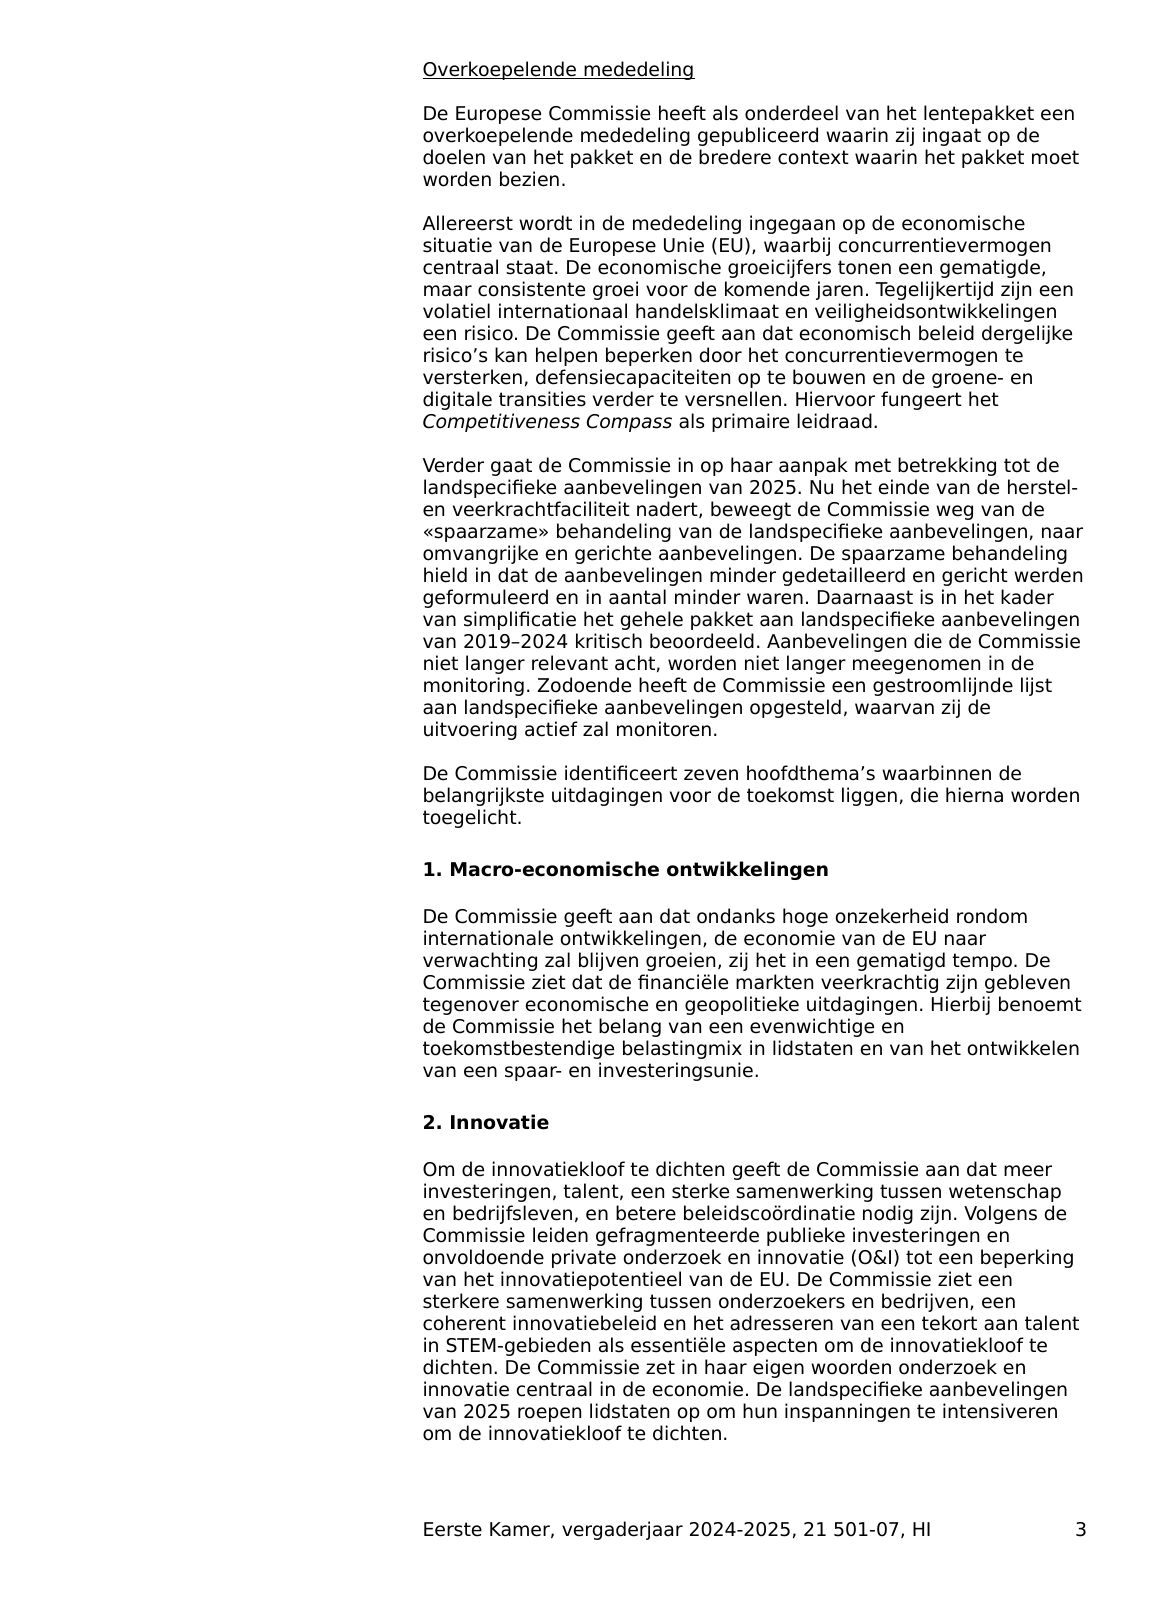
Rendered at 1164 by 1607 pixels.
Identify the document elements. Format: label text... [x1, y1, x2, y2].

subtitle 2. Innovatie [422, 1112, 1087, 1134]
text Allereerst wordt in de mededeling ingegaan op de economische situatie van de Europese Unie (EU), waarbij concurrentievermogen centraal staat. De economische groeicijfers tonen een gematigde, maar consistente groei voor de komende jaren. Tegelijkertijd zijn een volatiel internationaal handelsklimaat en veiligheidsontwikkelingen een risico. De Commissie geeft aan dat economisch beleid dergelijke risico’s kan helpen beperken door het concurrentievermogen te versterken, defensiecapaciteiten op te bouwen en de groene- en digitale transities verder te versnellen. Hiervoor fungeert het Competitiveness Compass als primaire leidraad. [422, 213, 1087, 433]
text De Commissie geeft aan dat ondanks hoge onzekerheid rondom internationale ontwikkelingen, de economie van de EU naar verwachting zal blijven groeien, zij het in een gematigd tempo. De Commissie ziet dat de financiële markten veerkrachtig zijn gebleven tegenover economische en geopolitieke uitdagingen. Hierbij benoemt de Commissie het belang van een evenwichtige en toekomstbestendige belastingmix in lidstaten en van het ontwikkelen van een spaar- en investeringsunie. [422, 906, 1087, 1082]
subtitle 1. Macro-economische ontwikkelingen [422, 859, 1087, 881]
subtitle Overkoepelende mededeling [422, 59, 1087, 81]
text De Europese Commissie heeft als onderdeel van het lentepakket een overkoepelende mededeling gepubliceerd waarin zij ingaat op de doelen van het pakket en de bredere context waarin het pakket moet worden bezien. [422, 103, 1087, 191]
text Om de innovatiekloof te dichten geeft de Commissie aan dat meer investeringen, talent, een sterke samenwerking tussen wetenschap en bedrijfsleven, en betere beleidscoördinatie nodig zijn. Volgens de Commissie leiden gefragmenteerde publieke investeringen en onvoldoende private onderzoek en innovatie (O&I) tot een beperking van het innovatiepotentieel van de EU. De Commissie ziet een sterkere samenwerking tussen onderzoekers en bedrijven, een coherent innovatiebeleid en het adresseren van een tekort aan talent in STEM-gebieden als essentiële aspecten om de innovatiekloof te dichten. De Commissie zet in haar eigen woorden onderzoek en innovatie centraal in de economie. De landspecifieke aanbevelingen van 2025 roepen lidstaten op om hun inspanningen te intensiveren om de innovatiekloof te dichten. [422, 1159, 1087, 1445]
text Verder gaat de Commissie in op haar aanpak met betrekking tot de landspecifieke aanbevelingen van 2025. Nu het einde van de herstel- en veerkrachtfaciliteit nadert, beweegt de Commissie weg van de «spaarzame» behandeling van de landspecifieke aanbevelingen, naar omvangrijke en gerichte aanbevelingen. De spaarzame behandeling hield in dat de aanbevelingen minder gedetailleerd en gericht werden geformuleerd en in aantal minder waren. Daarnaast is in het kader van simplificatie het gehele pakket aan landspecifieke aanbevelingen van 2019–2024 kritisch beoordeeld. Aanbevelingen die de Commissie niet langer relevant acht, worden niet langer meegenomen in de monitoring. Zodoende heeft de Commissie een gestroomlijnde lijst aan landspecifieke aanbevelingen opgesteld, waarvan zij de uitvoering actief zal monitoren. [422, 455, 1087, 741]
text De Commissie identificeert zeven hoofdthema’s waarbinnen de belangrijkste uitdagingen voor de toekomst liggen, die hierna worden toegelicht. [422, 763, 1087, 829]
